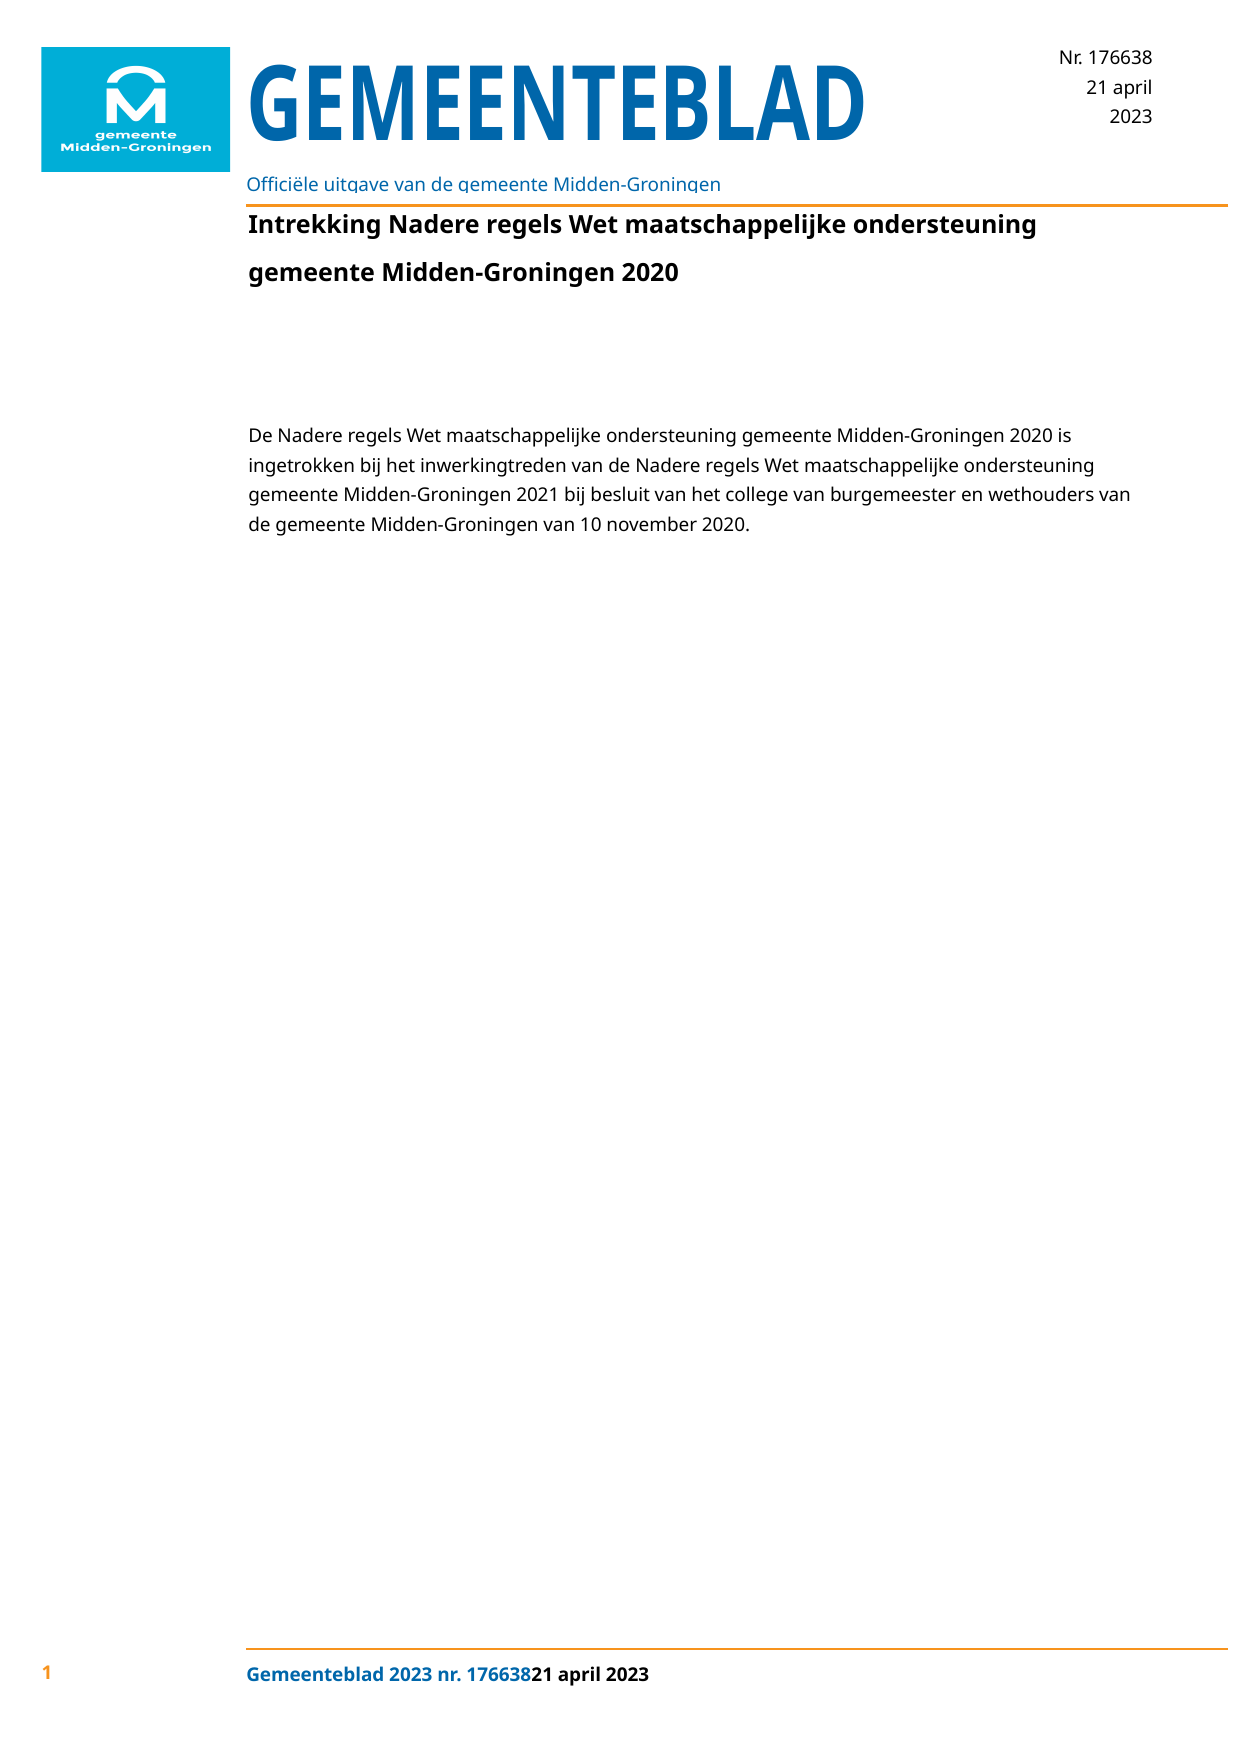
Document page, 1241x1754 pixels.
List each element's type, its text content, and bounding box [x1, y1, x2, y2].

picture [107, 89, 165, 122]
picture [108, 66, 164, 82]
text Intrekking Nadere regels Wet maatschappelijke ondersteuning gemeente Midden-Groningen 2020 [248, 207, 1152, 288]
picture [184, 146, 190, 153]
text De Nadere regels Wet maatschappelijke ondersteuning gemeente Midden-Groningen 2020 is ingetrokken bij het inwerkingtreden van de Nadere regels Wet maatschappelijke ondersteuning gemeente Midden-Groningen 2021 bij besluit van het college van burgemeester en wethouders van de gemeente Midden-Groningen van 10 november 2020. [248, 422, 1152, 537]
